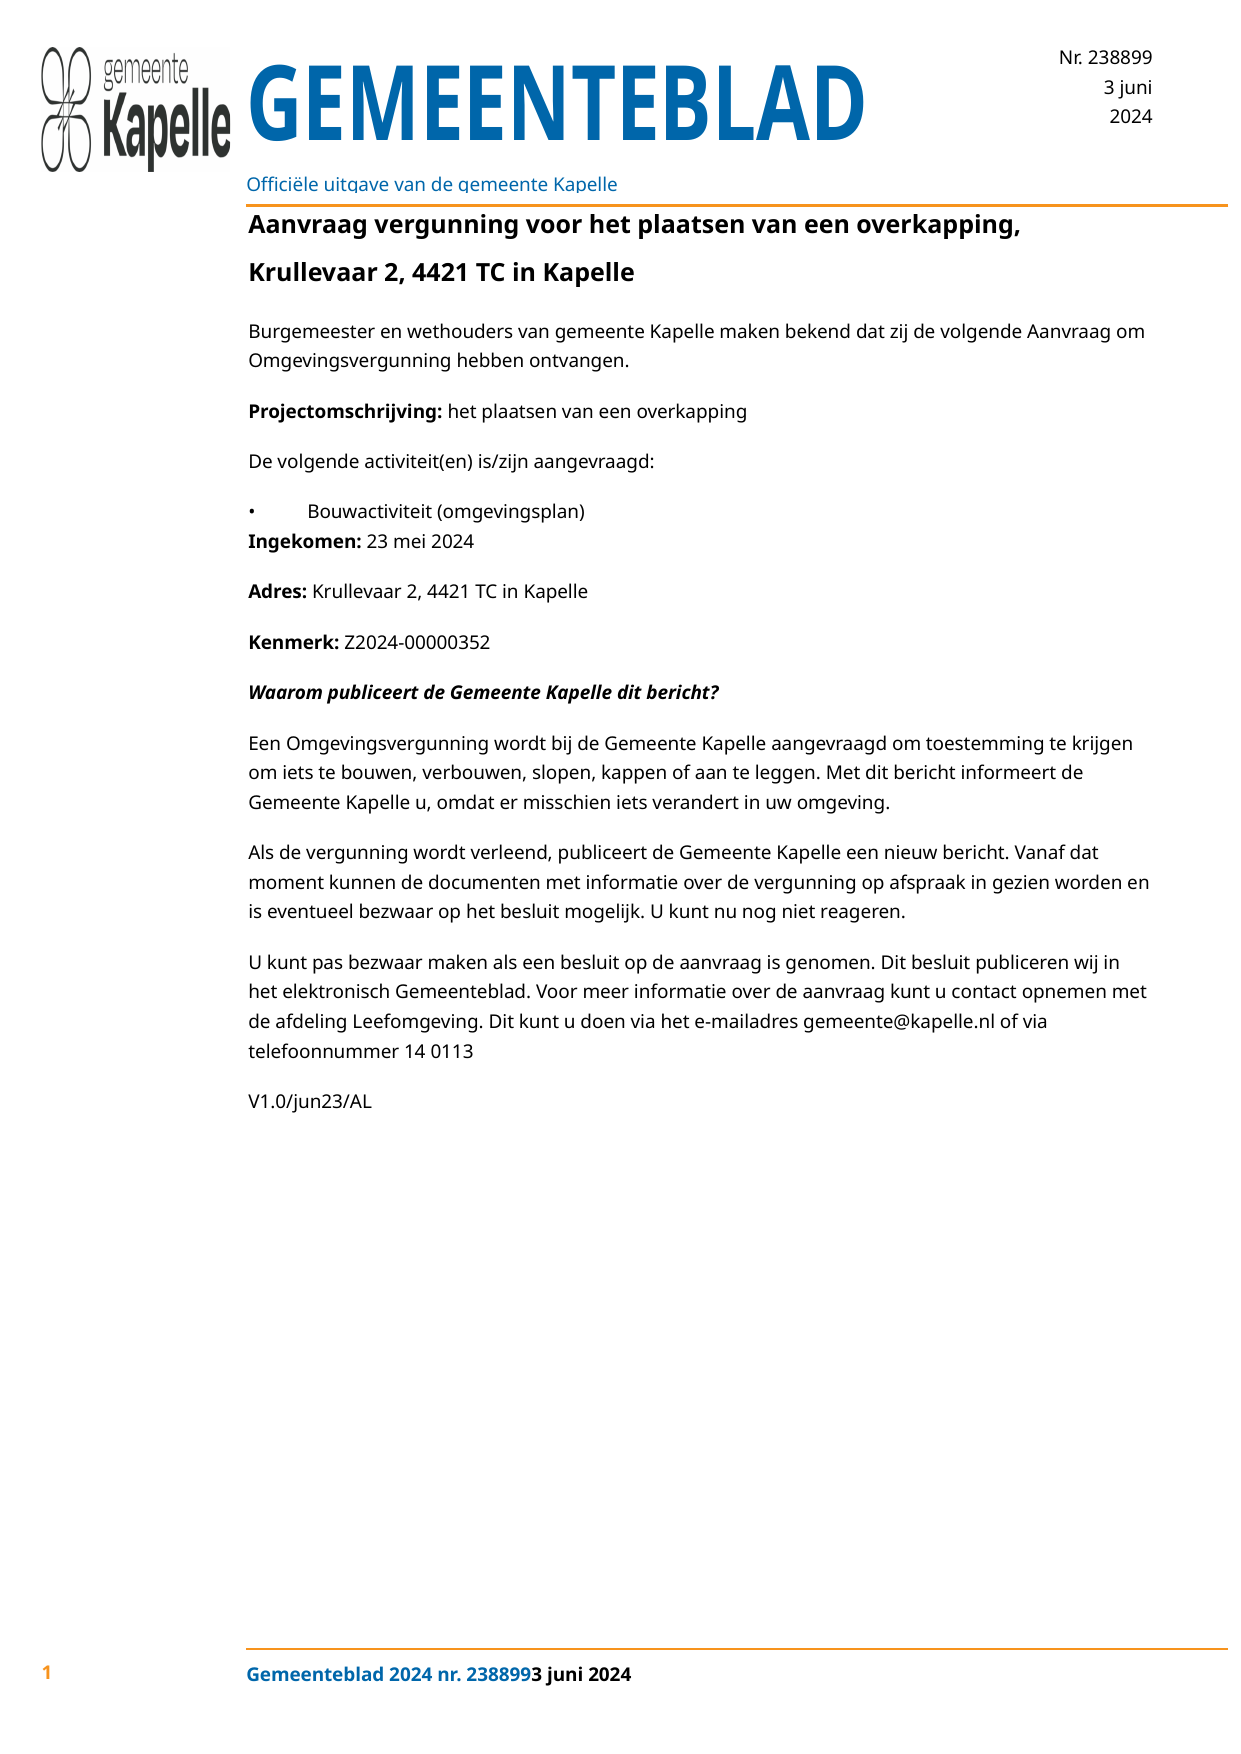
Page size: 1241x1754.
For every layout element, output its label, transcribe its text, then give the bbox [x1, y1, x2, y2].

text Aanvraag vergunning voor het plaatsen van een overkapping, Krullevaar 2, 4421 TC in Kapelle [248, 207, 1152, 288]
text Projectomschrijving: het plaatsen van een overkapping [248, 398, 1152, 424]
text Als de vergunning wordt verleend, publiceert de Gemeente Kapelle een nieuw bericht. Vanaf dat moment kunnen de documenten met informatie over de vergunning op afspraak in gezien worden en is eventueel bezwaar op het besluit mogelijk. U kunt nu nog niet reageren. [248, 839, 1152, 924]
text De volgende activiteit(en) is/zijn aangevraagd: [248, 448, 1152, 474]
text Adres: Krullevaar 2, 4421 TC in Kapelle [248, 579, 1152, 604]
text V1.0/jun23/AL [248, 1088, 1152, 1114]
list Bouwactiviteit (omgevingsplan) [248, 499, 1152, 524]
text Burgemeester en wethouders van gemeente Kapelle maken bekend dat zij de volgende Aanvraag om Omgevingsvergunning hebben ontvangen. [248, 318, 1152, 373]
text U kunt pas bezwaar maken als een besluit op de aanvraag is genomen. Dit besluit publiceren wij in het elektronisch Gemeenteblad. Voor meer informatie over de aanvraag kunt u contact opnemen met de afdeling Leefomgeving. Dit kunt u doen via het e-mailadres gemeente@kapelle.nl of via telefoonnummer 14 0113 [248, 949, 1152, 1064]
text Kenmerk: Z2024-00000352 [248, 629, 1152, 655]
text Waarom publiceert de Gemeente Kapelle dit bericht? [248, 679, 1152, 705]
text Ingekomen: 23 mei 2024 [248, 528, 1152, 554]
picture [41, 47, 231, 172]
text Een Omgevingsvergunning wordt bij de Gemeente Kapelle aangevraagd om toestemming te krijgen om iets te bouwen, verbouwen, slopen, kappen of aan te leggen. Met dit bericht informeert de Gemeente Kapelle u, omdat er misschien iets verandert in uw omgeving. [248, 730, 1152, 815]
